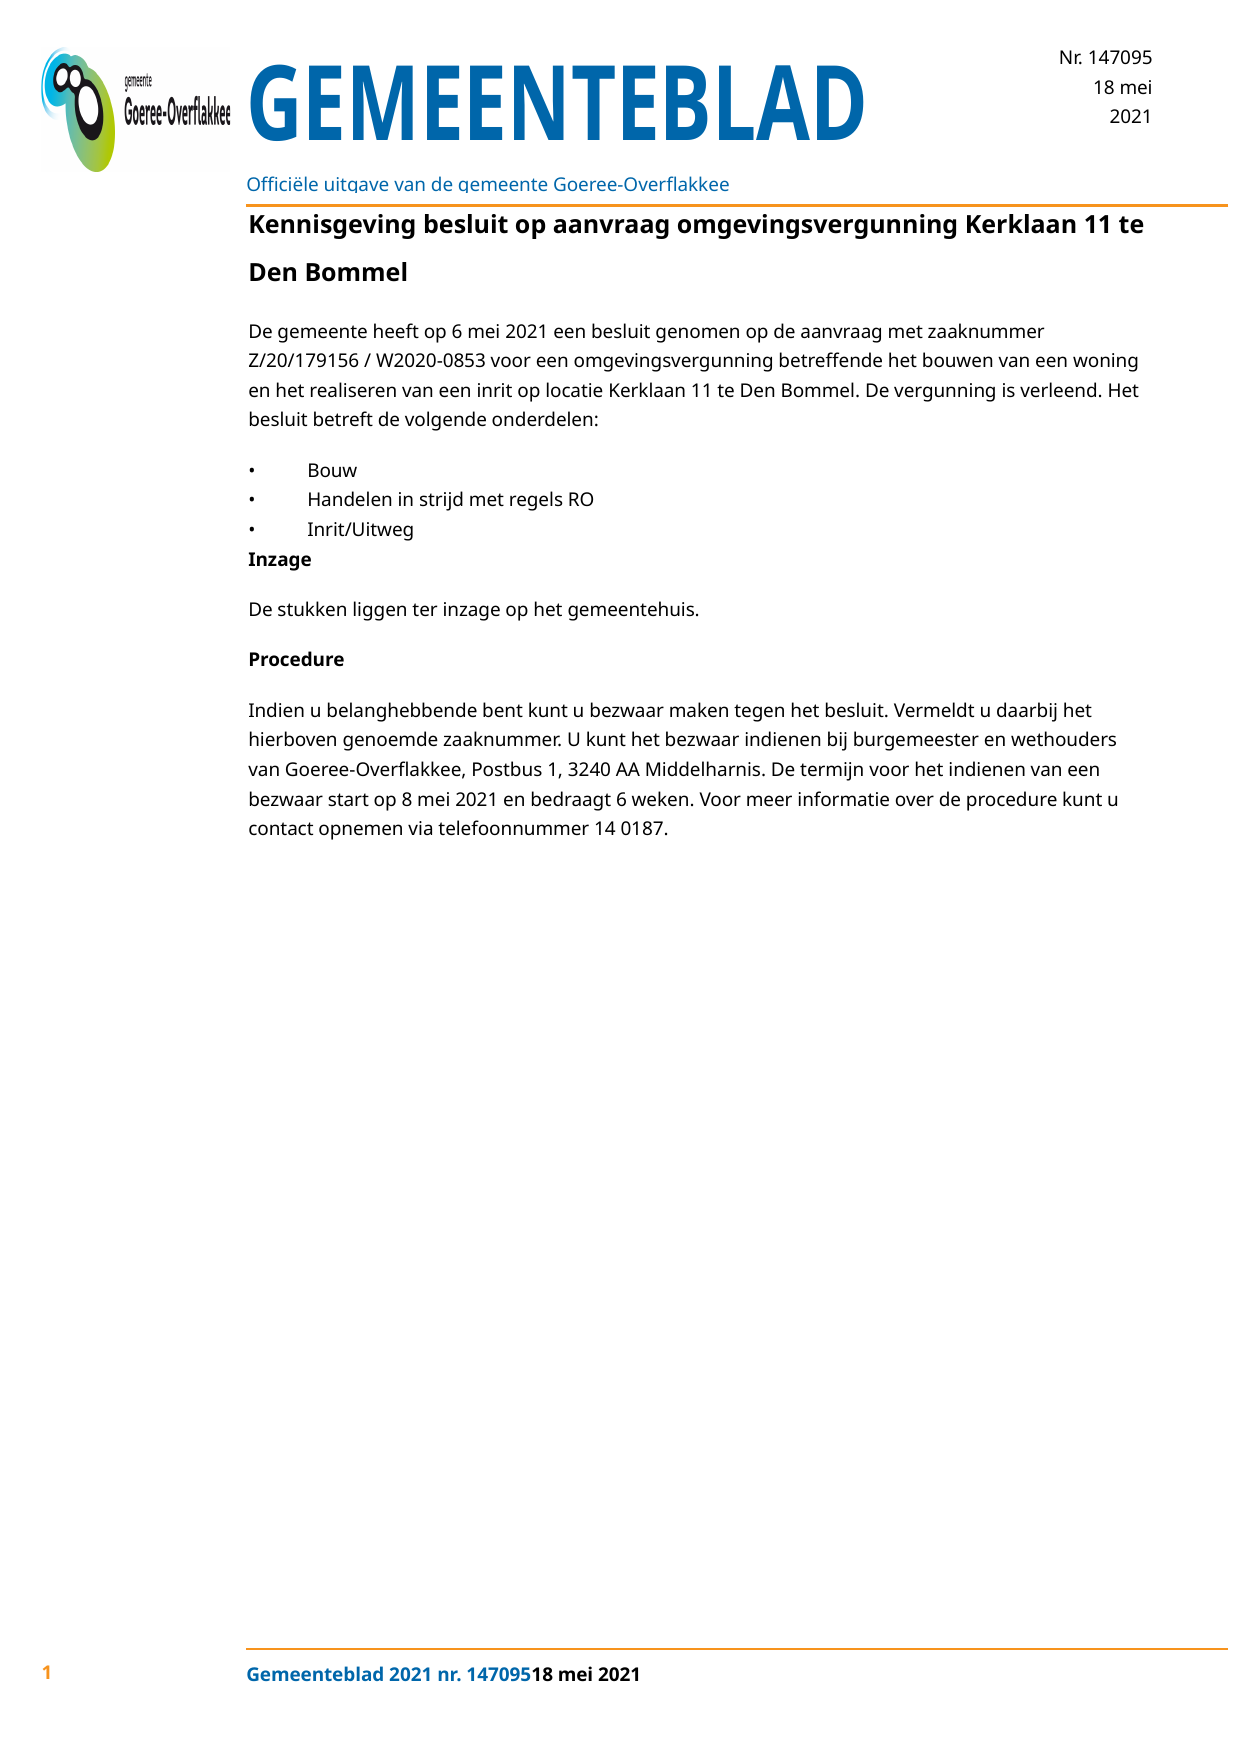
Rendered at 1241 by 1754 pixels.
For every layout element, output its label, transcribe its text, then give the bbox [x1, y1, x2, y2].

text Procedure [248, 647, 1152, 672]
text Indien u belanghebbende bent kunt u bezwaar maken tegen het besluit. Vermeldt u daarbij het hierboven genoemde zaaknummer. U kunt het bezwaar indienen bij burgemeester en wethouders van Goeree-Overflakkee, Postbus 1, 3240 AA Middelharnis. De termijn voor het indienen van een bezwaar start op 8 mei 2021 en bedraagt 6 weken. Voor meer informatie over de procedure kunt u contact opnemen via telefoonnummer 14 0187. [248, 697, 1152, 841]
list Inrit/Uitweg [248, 516, 1152, 542]
text De stukken liggen ter inzage op het gemeentehuis. [248, 596, 1152, 622]
text De gemeente heeft op 6 mei 2021 een besluit genomen op de aanvraag met zaaknummer Z/20/179156 / W2020-0853 voor een omgevingsvergunning betreffende het bouwen van een woning en het realiseren van een inrit op locatie Kerklaan 11 te Den Bommel. De vergunning is verleend. Het besluit betreft de volgende onderdelen: [248, 318, 1152, 432]
text Inzage [248, 546, 1152, 572]
text Kennisgeving besluit op aanvraag omgevingsvergunning Kerklaan 11 te Den Bommel [248, 207, 1152, 288]
list Bouw [248, 457, 1152, 483]
list Handelen in strijd met regels RO [248, 487, 1152, 512]
picture [41, 47, 231, 172]
